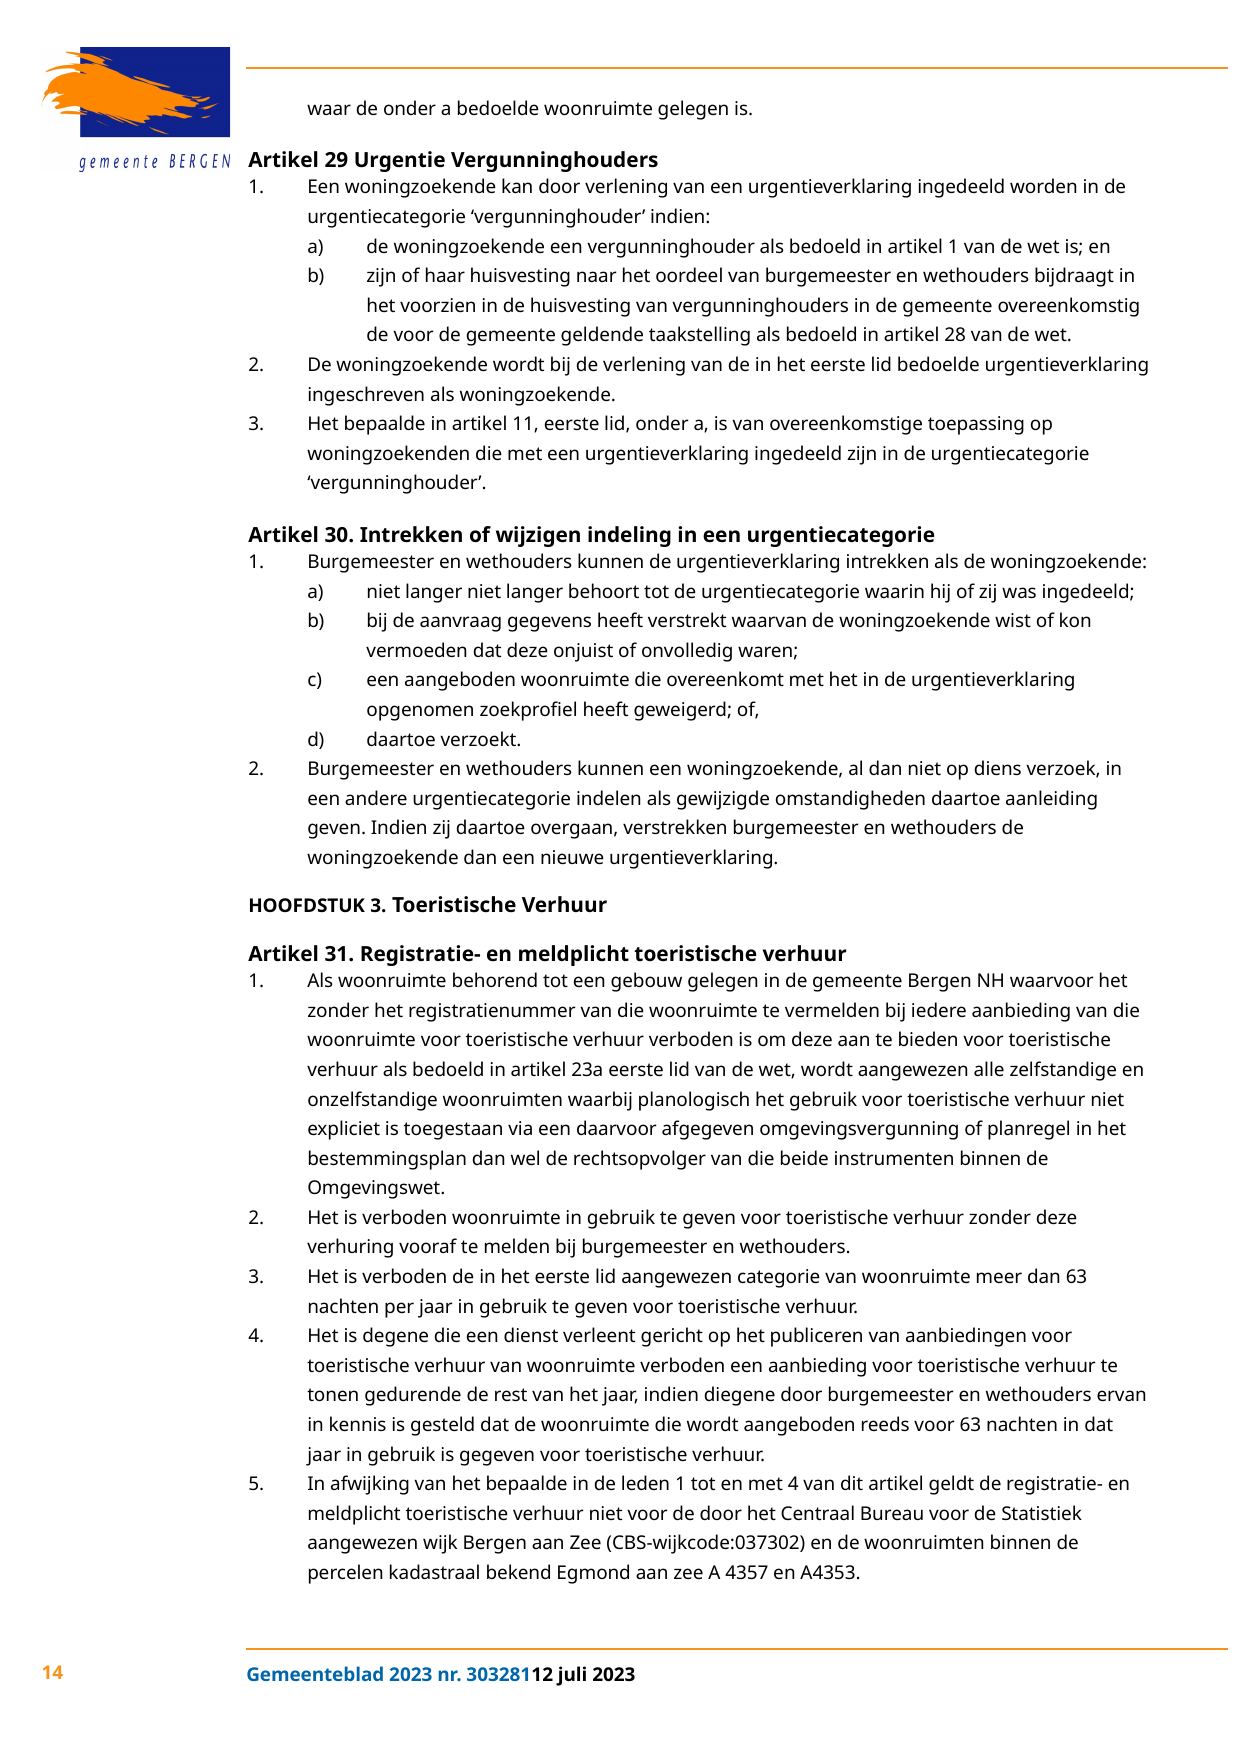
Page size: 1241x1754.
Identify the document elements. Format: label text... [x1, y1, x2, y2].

list Burgemeester en wethouders kunnen de urgentieverklaring intrekken als de woningzoekende: [248, 548, 1152, 574]
list Als woonruimte behorend tot een gebouw gelegen in de gemeente Bergen NH waarvoor het zonder het registratienummer van die woonruimte te vermelden bij iedere aanbieding van die woonruimte voor toeristische verhuur verboden is om deze aan te bieden voor toeristische verhuur als bedoeld in artikel 23a eerste lid van de wet, wordt aangewezen alle zelfstandige en onzelfstandige woonruimten waarbij planologisch het gebruik voor toeristische verhuur niet expliciet is toegestaan via een daarvoor afgegeven omgevingsvergunning of planregel in het bestemmingsplan dan wel de rechtsopvolger van die beide instrumenten binnen de Omgevingswet. [248, 967, 1152, 1200]
list De woningzoekende wordt bij de verlening van de in het eerste lid bedoelde urgentieverklaring ingeschreven als woningzoekende. [248, 351, 1152, 406]
list Het is degene die een dienst verleent gericht op het publiceren van aanbiedingen voor toeristische verhuur van woonruimte verboden een aanbieding voor toeristische verhuur te tonen gedurende de rest van het jaar, indien diegene door burgemeester en wethouders ervan in kennis is gesteld dat de woonruimte die wordt aangeboden reeds voor 63 nachten in dat jaar in gebruik is gegeven voor toeristische verhuur. [248, 1322, 1152, 1467]
list Het is verboden woonruimte in gebruik te geven voor toeristische verhuur zonder deze verhuring vooraf te melden bij burgemeester en wethouders. [248, 1204, 1152, 1259]
list de woningzoekende een vergunninghouder als bedoeld in artikel 1 van de wet is; en [307, 233, 1152, 258]
list daartoe verzoekt. [307, 726, 1152, 752]
list zijn of haar huisvesting naar het oordeel van burgemeester en wethouders bijdraagt in het voorzien in de huisvesting van vergunninghouders in de gemeente overeenkomstig de voor de gemeente geldende taakstelling als bedoeld in artikel 28 van de wet. [307, 262, 1152, 347]
list een aangeboden woonruimte die overeenkomt met het in de urgentieverklaring opgenomen zoekprofiel heeft geweigerd; of, [307, 667, 1152, 722]
text Artikel 30. Intrekken of wijzigen indeling in een urgentiecategorie [248, 520, 1152, 548]
list bij de aanvraag gegevens heeft verstrekt waarvan de woningzoekende wist of kon vermoeden dat deze onjuist of onvolledig waren; [307, 607, 1152, 663]
list Het is verboden de in het eerste lid aangewezen categorie van woonruimte meer dan 63 nachten per jaar in gebruik te geven voor toeristische verhuur. [248, 1263, 1152, 1319]
list Het bepaalde in artikel 11, eerste lid, onder a, is van overeenkomstige toepassing op woningzoekenden die met een urgentieverklaring ingedeeld zijn in de urgentiecategorie ‘vergunninghouder’. [248, 410, 1152, 495]
list niet langer niet langer behoort tot de urgentiecategorie waarin hij of zij was ingedeeld; [307, 578, 1152, 604]
text HOOFDSTUK 3. Toeristische Verhuur [248, 890, 1152, 918]
list In afwijking van het bepaalde in de leden 1 tot en met 4 van dit artikel geldt de registratie- en meldplicht toeristische verhuur niet voor de door het Centraal Bureau voor de Statistiek aangewezen wijk Bergen aan Zee (CBS-wijkcode:037302) en de woonruimten binnen de percelen kadastraal bekend Egmond aan zee A 4357 en A4353. [248, 1470, 1152, 1585]
list Burgemeester en wethouders kunnen een woningzoekende, al dan niet op diens verzoek, in een andere urgentiecategorie indelen als gewijzigde omstandigheden daartoe aanleiding geven. Indien zij daartoe overgaan, verstrekken burgemeester en wethouders de woningzoekende dan een nieuwe urgentieverklaring. [248, 755, 1152, 870]
picture [41, 47, 231, 172]
text Artikel 29 Urgentie Vergunninghouders [248, 145, 1152, 174]
list waar de onder a bedoelde woonruimte gelegen is. [248, 95, 1152, 121]
text Artikel 31. Registratie- en meldplicht toeristische verhuur [248, 939, 1152, 967]
list Een woningzoekende kan door verlening van een urgentieverklaring ingedeeld worden in de urgentiecategorie ‘vergunninghouder’ indien: [248, 174, 1152, 229]
